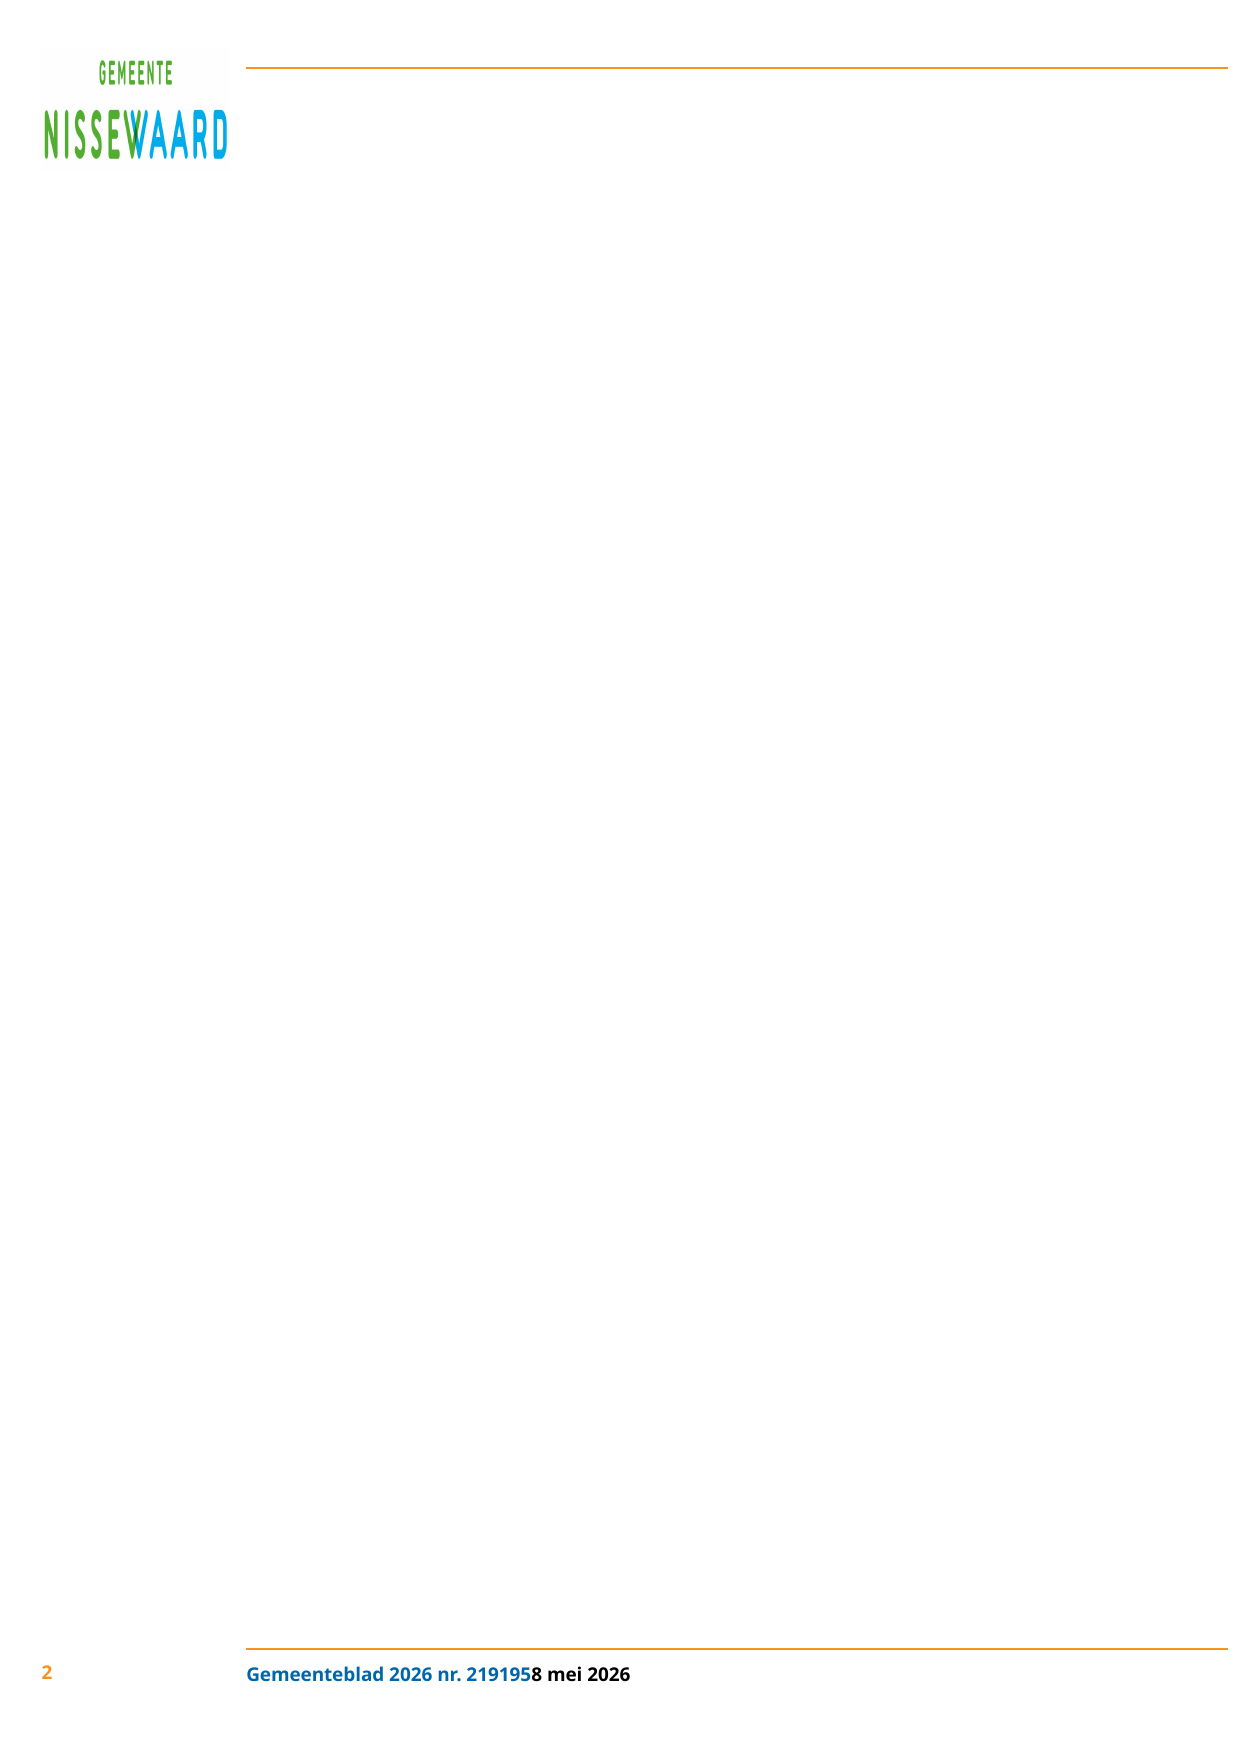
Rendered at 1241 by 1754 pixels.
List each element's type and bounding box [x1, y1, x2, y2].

picture [41, 47, 231, 172]
